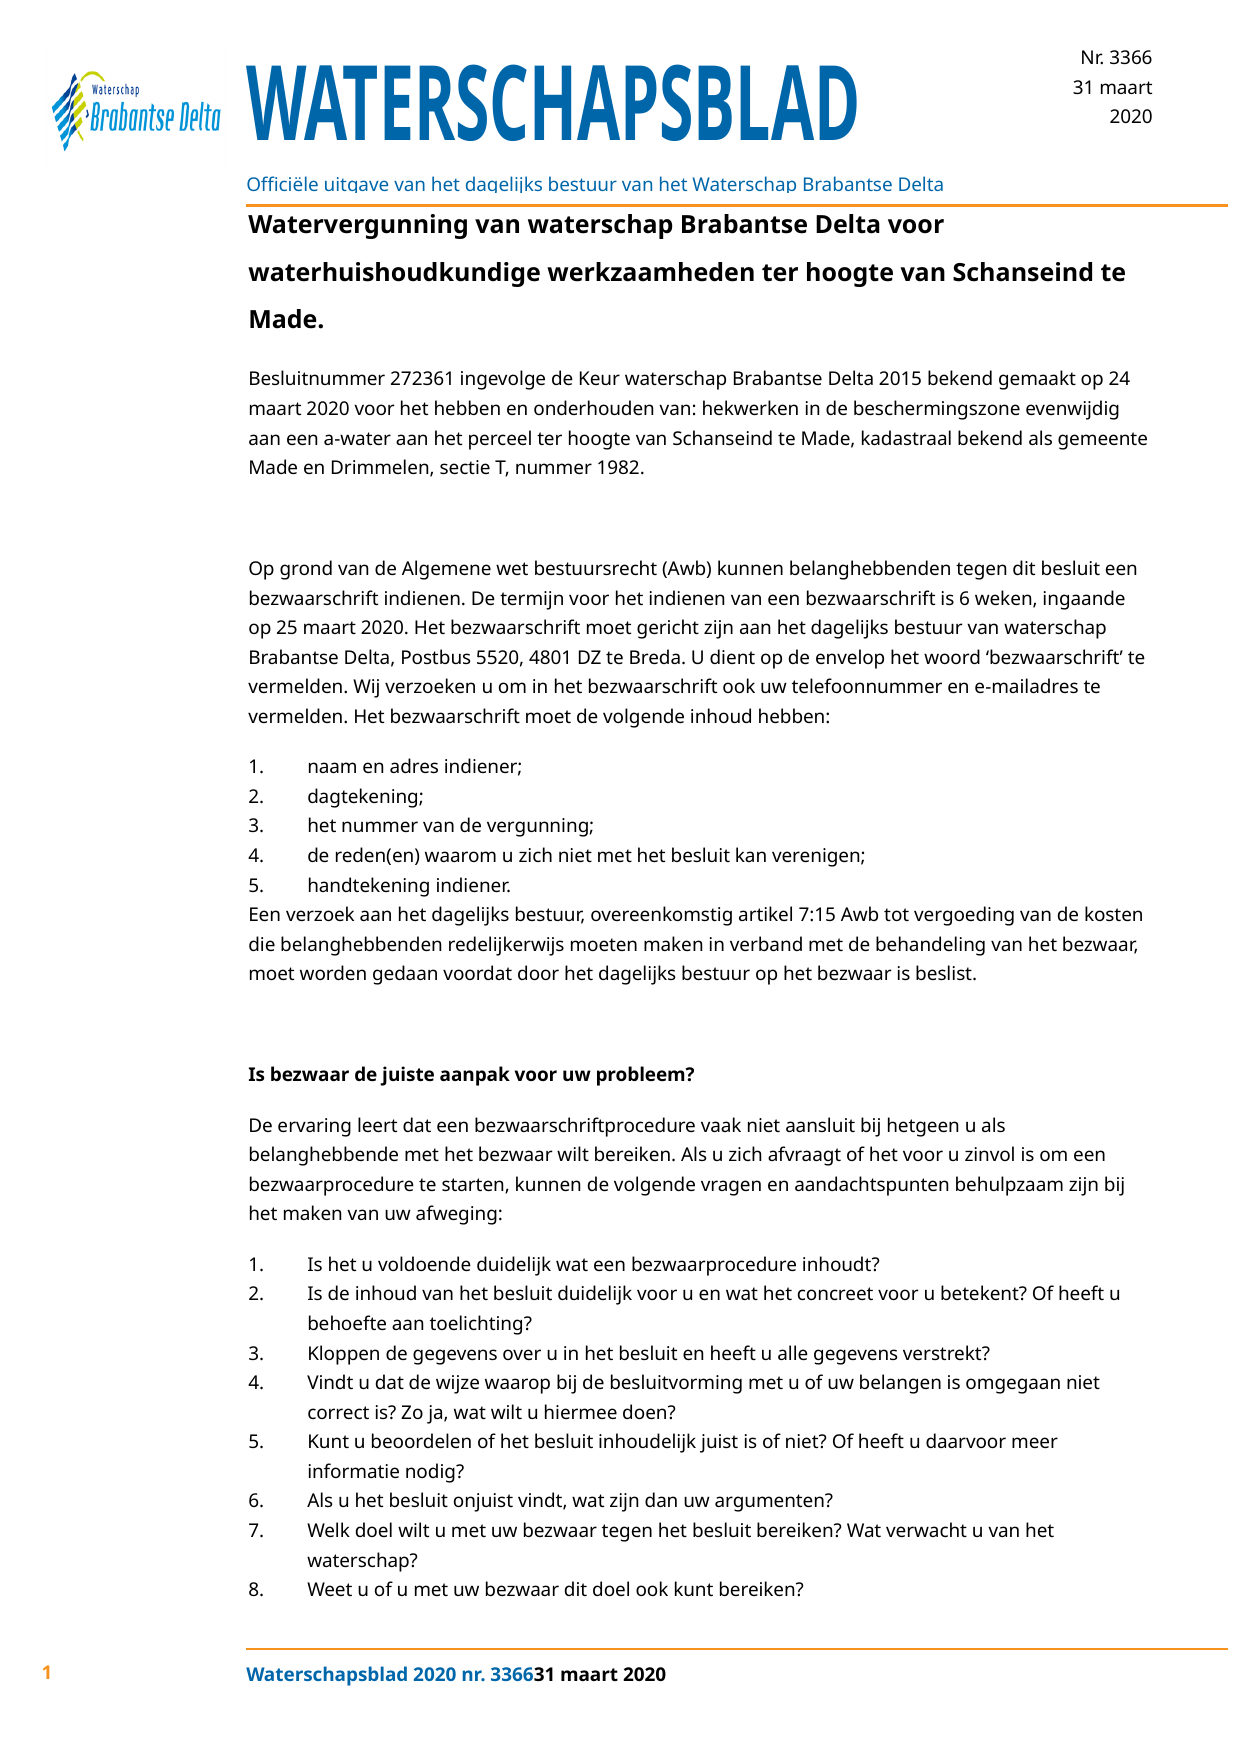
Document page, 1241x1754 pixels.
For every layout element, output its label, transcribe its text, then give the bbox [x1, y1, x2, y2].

text De ervaring leert dat een bezwaarschriftprocedure vaak niet aansluit bij hetgeen u als belanghebbende met het bezwaar wilt bereiken. Als u zich afvraagt of het voor u zinvol is om een bezwaarprocedure te starten, kunnen de volgende vragen en aandachtspunten behulpzaam zijn bij het maken van uw afweging: [248, 1112, 1152, 1226]
text Is bezwaar de juiste aanpak voor uw probleem? [248, 1061, 1152, 1087]
list het nummer van de vergunning; [248, 813, 1152, 838]
list handtekening indiener. [248, 872, 1152, 897]
text Watervergunning van waterschap Brabantse Delta voor waterhuishoudkundige werkzaamheden ter hoogte van Schanseind te Made. [248, 207, 1152, 336]
list Als u het besluit onjuist vindt, wat zijn dan uw argumenten? [248, 1488, 1152, 1513]
list dagtekening; [248, 783, 1152, 809]
text Besluitnummer 272361 ingevolge de Keur waterschap Brabantse Delta 2015 bekend gemaakt op 24 maart 2020 voor het hebben en onderhouden van: hekwerken in de beschermingszone evenwijdig aan een a-water aan het perceel ter hoogte van Schanseind te Made, kadastraal bekend als gemeente Made en Drimmelen, sectie T, nummer 1982. [248, 366, 1152, 480]
list Kunt u beoordelen of het besluit inhoudelijk juist is of niet? Of heeft u daarvoor meer informatie nodig? [248, 1428, 1152, 1484]
list Is het u voldoende duidelijk wat een bezwaarprocedure inhoudt? [248, 1251, 1152, 1277]
list Vindt u dat de wijze waarop bij de besluitvorming met u of uw belangen is omgegaan niet correct is? Zo ja, wat wilt u hiermee doen? [248, 1369, 1152, 1424]
list Welk doel wilt u met uw bezwaar tegen het besluit bereiken? Wat verwacht u van het waterschap? [248, 1517, 1152, 1572]
picture [41, 47, 231, 172]
list Kloppen de gegevens over u in het besluit en heeft u alle gegevens verstrekt? [248, 1340, 1152, 1365]
list Is de inhoud van het besluit duidelijk voor u en wat het concreet voor u betekent? Of heeft u behoefte aan toelichting? [248, 1281, 1152, 1336]
text Op grond van de Algemene wet bestuursrecht (Awb) kunnen belanghebbenden tegen dit besluit een bezwaarschrift indienen. De termijn voor het indienen van een bezwaarschrift is 6 weken, ingaande op 25 maart 2020. Het bezwaarschrift moet gericht zijn aan het dagelijks bestuur van waterschap Brabantse Delta, Postbus 5520, 4801 DZ te Breda. U dient op de envelop het woord ‘bezwaarschrift’ te vermelden. Wij verzoeken u om in het bezwaarschrift ook uw telefoonnummer en e‑mailadres te vermelden. Het bezwaarschrift moet de volgende inhoud hebben: [248, 555, 1152, 729]
text Een verzoek aan het dagelijks bestuur, overeenkomstig artikel 7:15 Awb tot vergoeding van de kosten die belanghebbenden redelijkerwijs moeten maken in verband met de behandeling van het bezwaar, moet worden gedaan voordat door het dagelijks bestuur op het bezwaar is beslist. [248, 901, 1152, 986]
list naam en adres indiener; [248, 753, 1152, 779]
list Weet u of u met uw bezwaar dit doel ook kunt bereiken? [248, 1576, 1152, 1602]
list de reden(en) waarom u zich niet met het besluit kan verenigen; [248, 842, 1152, 868]
